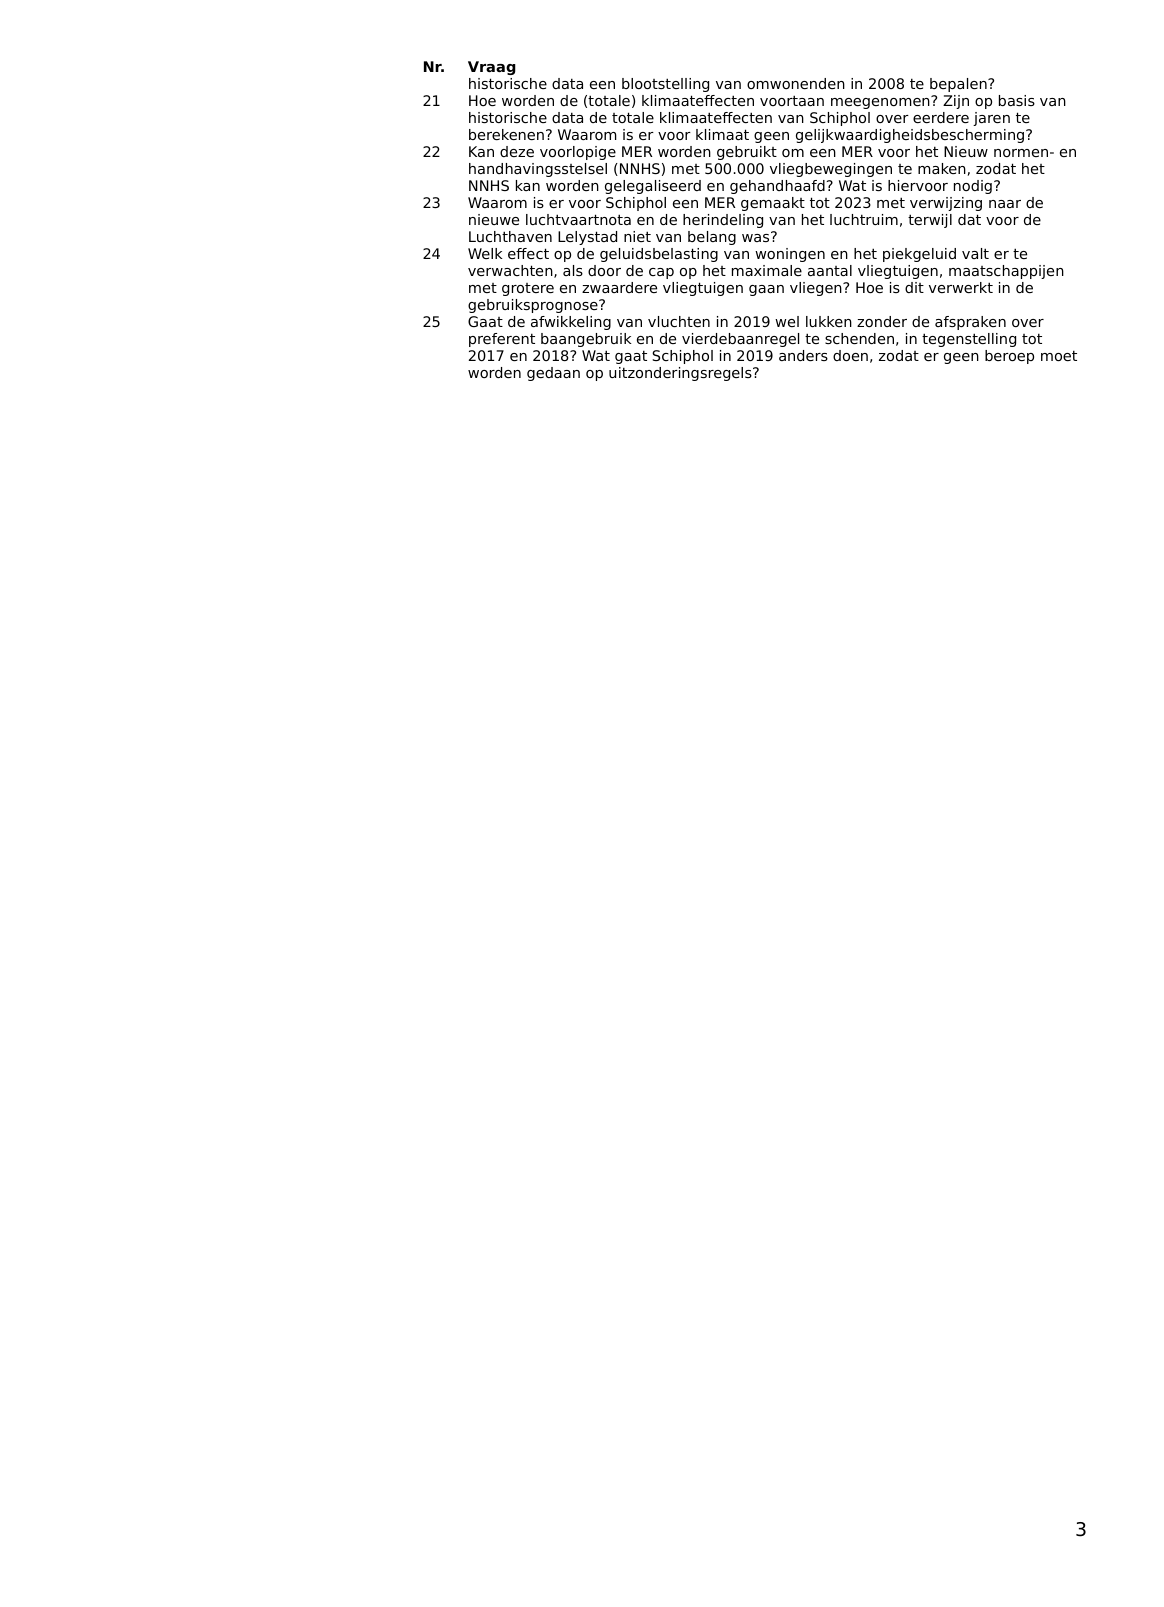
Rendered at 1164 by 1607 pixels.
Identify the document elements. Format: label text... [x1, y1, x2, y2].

table_cell Welk effect op de geluidsbelasting van woningen en het piekgeluid valt er te verwachten, als door de cap op het maximale aantal vliegtuigen, maatschappijen met grotere en zwaardere vliegtuigen gaan vliegen? Hoe is dit verwerkt in de gebruiksprognose? [462, 246, 1087, 314]
table_cell historische data een blootstelling van omwonenden in 2008 te bepalen? [462, 76, 1087, 93]
table_cell Gaat de afwikkeling van vluchten in 2019 wel lukken zonder de afspraken over preferent baangebruik en de vierdebaanregel te schenden, in tegenstelling tot 2017 en 2018? Wat gaat Schiphol in 2019 anders doen, zodat er geen beroep moet worden gedaan op uitzonderingsregels? [462, 314, 1087, 382]
table_cell Kan deze voorlopige MER worden gebruikt om een MER voor het Nieuw normen- en handhavingsstelsel (NNHS) met 500.000 vliegbewegingen te maken, zodat het NNHS kan worden gelegaliseerd en gehandhaafd? Wat is hiervoor nodig? [462, 144, 1087, 195]
table_cell Hoe worden de (totale) klimaateffecten voortaan meegenomen? Zijn op basis van historische data de totale klimaateffecten van Schiphol over eerdere jaren te berekenen? Waarom is er voor klimaat geen gelijkwaardigheidsbescherming? [462, 93, 1087, 144]
table_cell 23 [422, 195, 462, 246]
table_cell 24 [422, 246, 462, 314]
table_cell 21 [422, 93, 462, 144]
table_cell [422, 76, 462, 93]
table_header Vraag [462, 59, 1087, 76]
table_header Nr. [422, 59, 462, 76]
table_cell 25 [422, 314, 462, 382]
table_cell 22 [422, 144, 462, 195]
table_cell Waarom is er voor Schiphol een MER gemaakt tot 2023 met verwijzing naar de nieuwe luchtvaartnota en de herindeling van het luchtruim, terwijl dat voor de Luchthaven Lelystad niet van belang was? [462, 195, 1087, 246]
